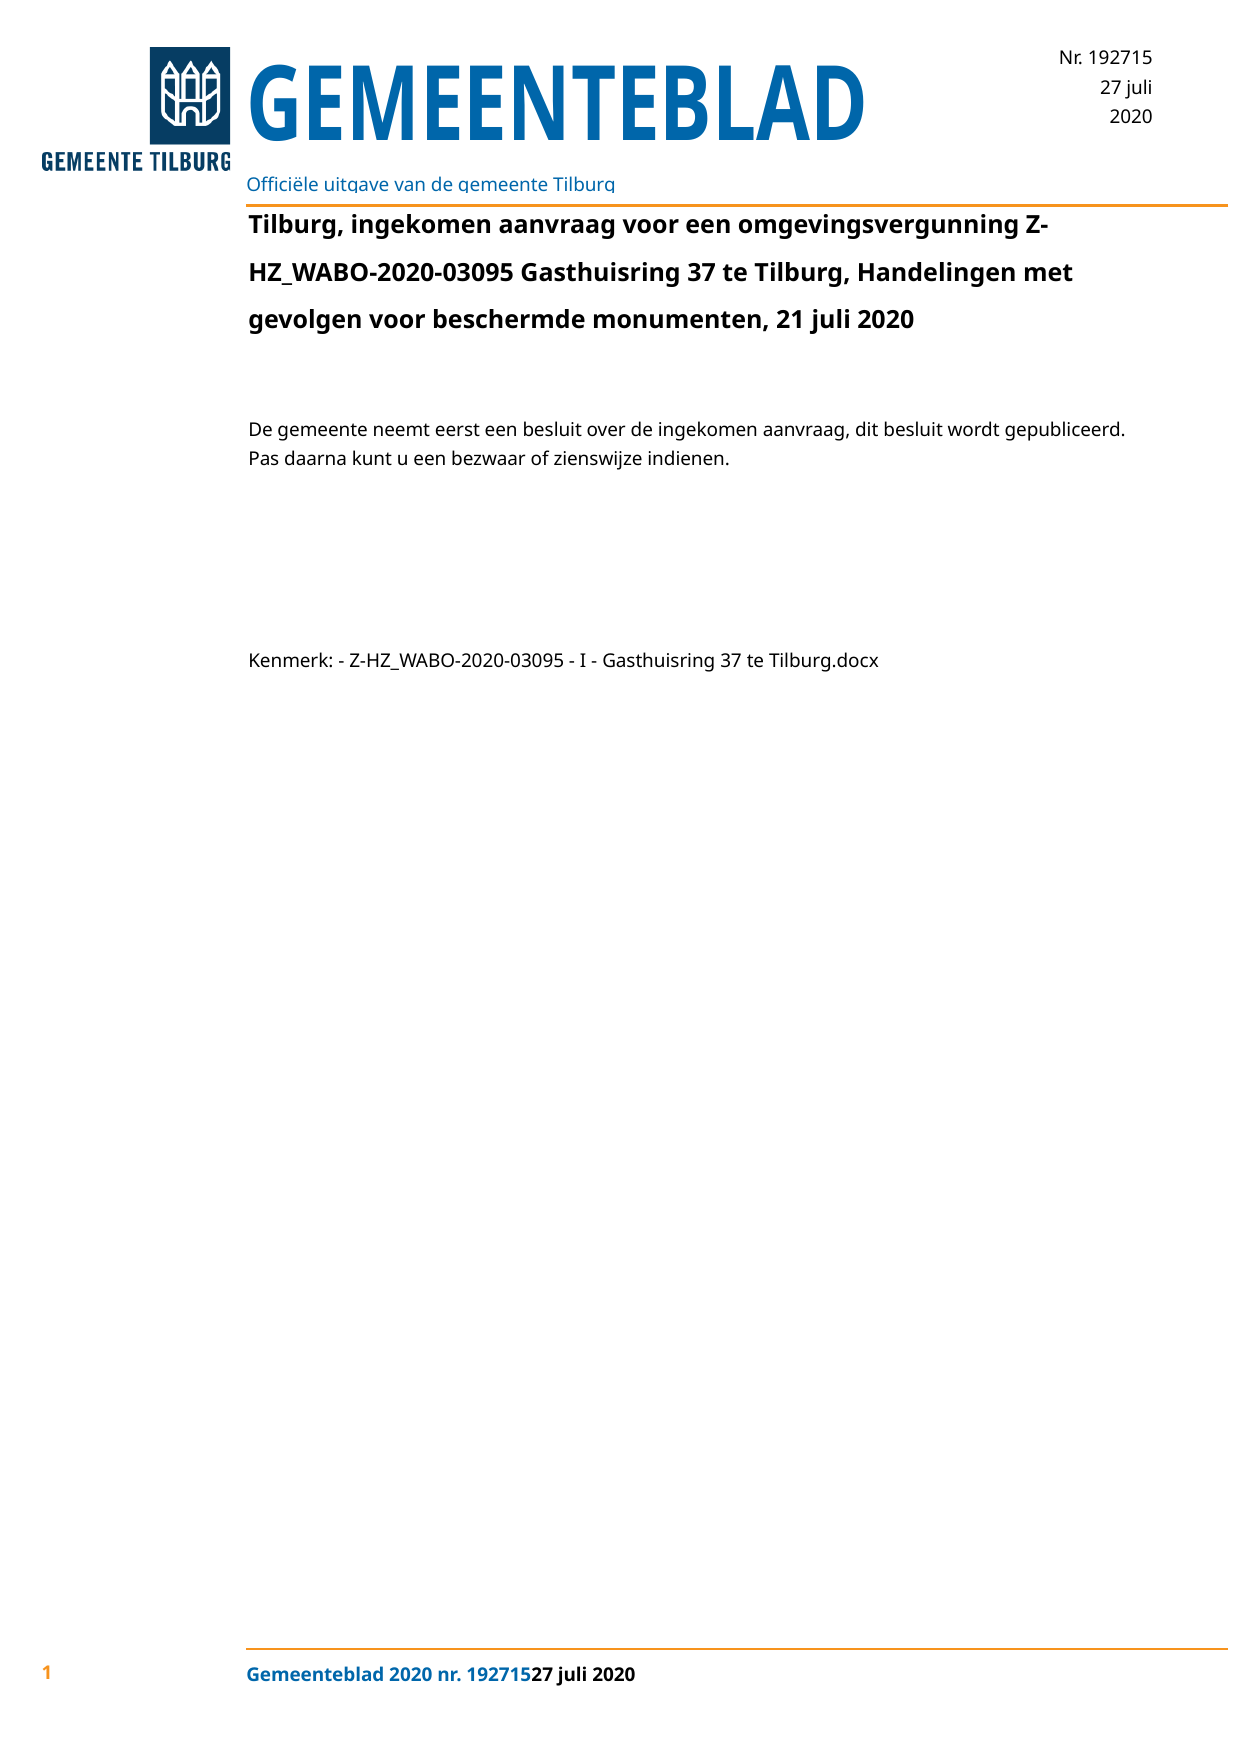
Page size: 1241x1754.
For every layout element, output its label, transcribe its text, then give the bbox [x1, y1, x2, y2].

text De gemeente neemt eerst een besluit over de ingekomen aanvraag, dit besluit wordt gepubliceerd. Pas daarna kunt u een bezwaar of zienswijze indienen. [248, 416, 1152, 471]
picture [41, 47, 231, 172]
text Kenmerk: - Z-HZ_WABO-2020-03095 - I - Gasthuisring 37 te Tilburg.docx [248, 647, 1152, 673]
text Tilburg, ingekomen aanvraag voor een omgevingsvergunning Z-HZ_WABO-2020-03095 Gasthuisring 37 te Tilburg, Handelingen met gevolgen voor beschermde monumenten, 21 juli 2020 [248, 207, 1152, 336]
